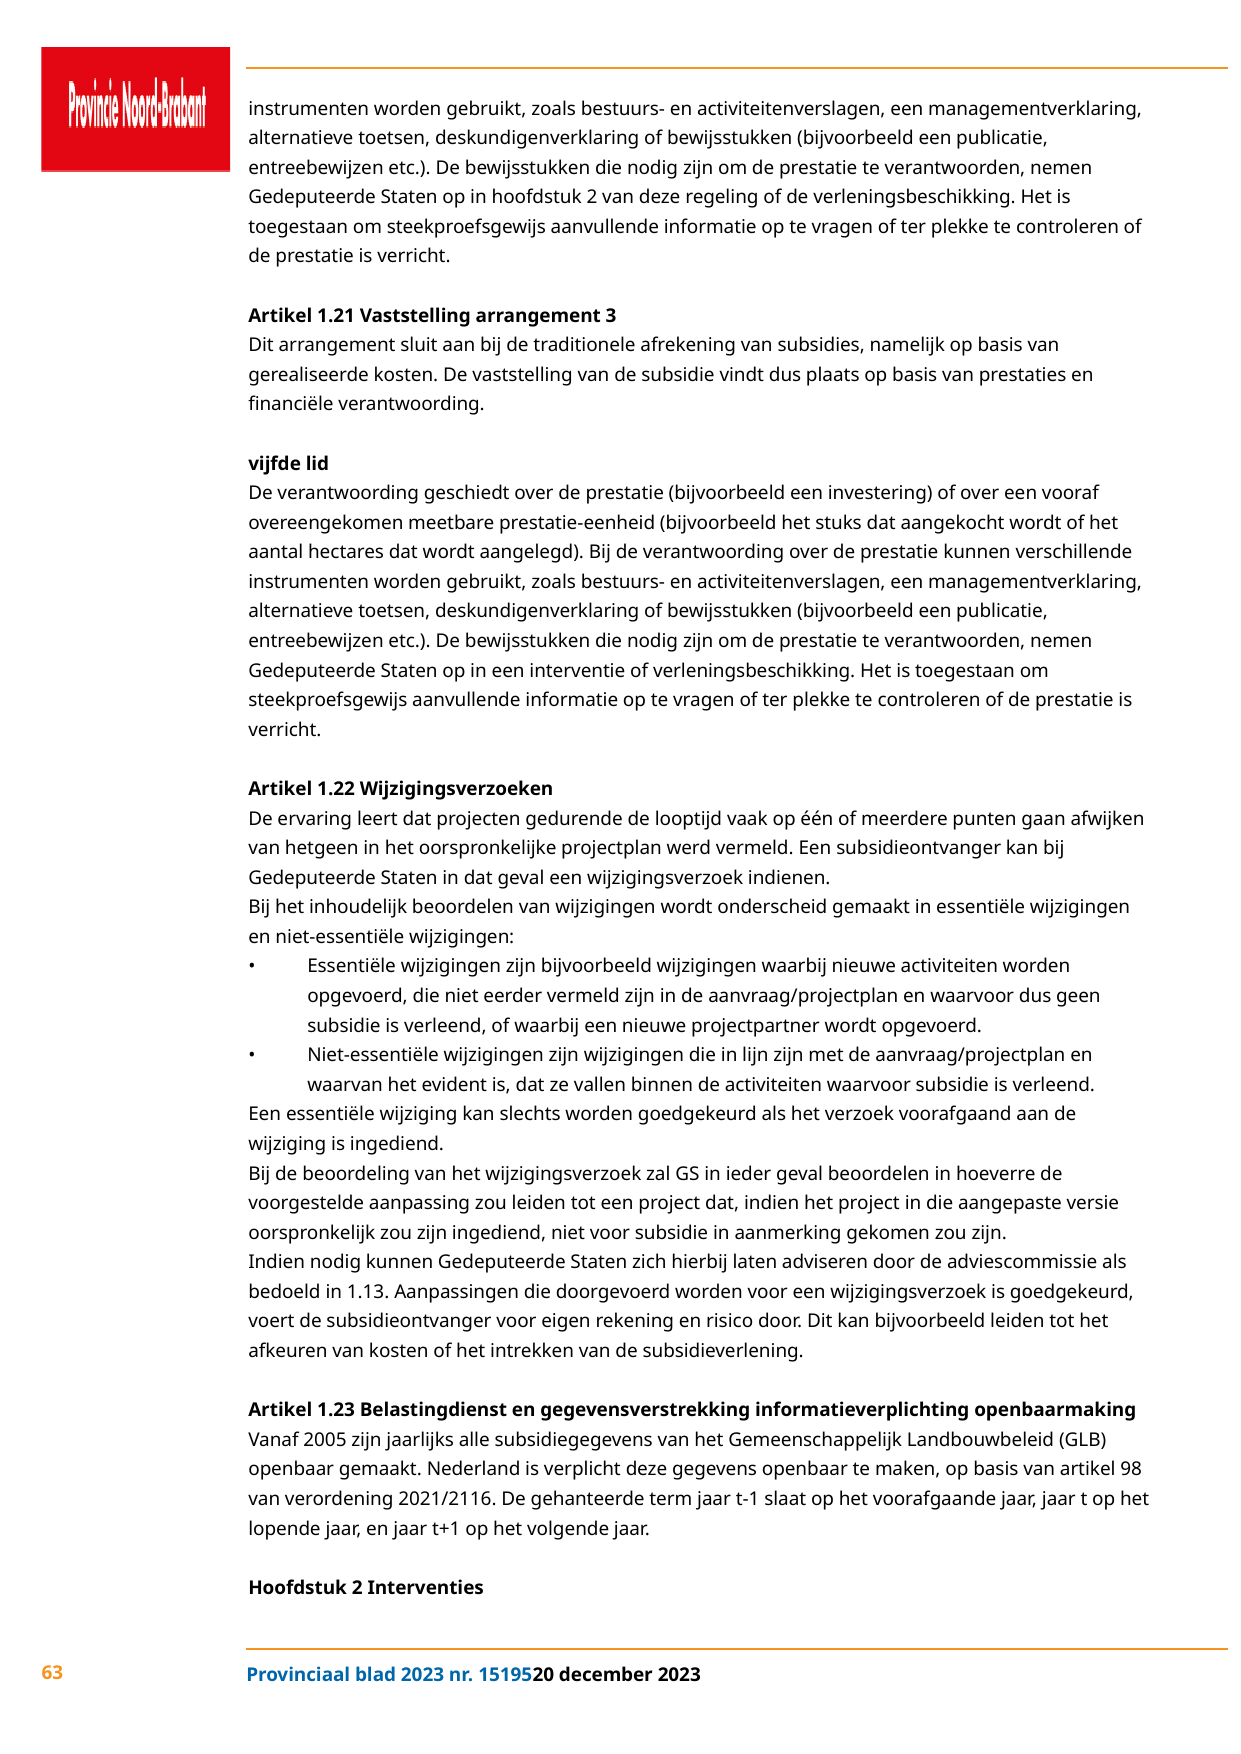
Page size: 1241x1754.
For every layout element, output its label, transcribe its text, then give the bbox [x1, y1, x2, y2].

text Vanaf 2005 zijn jaarlijks alle subsidiegegevens van het Gemeenschappelijk Landbouwbeleid (GLB) openbaar gemaakt. Nederland is verplicht deze gegevens openbaar te maken, op basis van artikel 98 van verordening 2021/2116. De gehanteerde term jaar t-1 slaat op het voorafgaande jaar, jaar t op het lopende jaar, en jaar t+1 op het volgende jaar. [248, 1426, 1152, 1541]
text De ervaring leert dat projecten gedurende de looptijd vaak op één of meerdere punten gaan afwijken van hetgeen in het oorspronkelijke projectplan werd vermeld. Een subsidieontvanger kan bij Gedeputeerde Staten in dat geval een wijzigingsverzoek indienen. [248, 805, 1152, 890]
text Een essentiële wijziging kan slechts worden goedgekeurd als het verzoek voorafgaand aan de wijziging is ingediend. [248, 1101, 1152, 1156]
text Bij het inhoudelijk beoordelen van wijzigingen wordt onderscheid gemaakt in essentiële wijzigingen en niet-essentiële wijzigingen: [248, 893, 1152, 949]
text Artikel 1.21 Vaststelling arrangement 3 [248, 302, 1152, 328]
text De verantwoording geschiedt over de prestatie (bijvoorbeeld een investering) of over een vooraf overeengekomen meetbare prestatie-eenheid (bijvoorbeeld het stuks dat aangekocht wordt of het aantal hectares dat wordt aangelegd). Bij de verantwoording over de prestatie kunnen verschillende instrumenten worden gebruikt, zoals bestuurs- en activiteitenverslagen, een managementverklaring, alternatieve toetsen, deskundigenverklaring of bewijsstukken (bijvoorbeeld een publicatie, entreebewijzen etc.). De bewijsstukken die nodig zijn om de prestatie te verantwoorden, nemen Gedeputeerde Staten op in een interventie of verleningsbeschikking. Het is toegestaan om steekproefsgewijs aanvullende informatie op te vragen of ter plekke te controleren of de prestatie is verricht. [248, 479, 1152, 742]
list Niet-essentiële wijzigingen zijn wijzigingen die in lijn zijn met de aanvraag/projectplan en waarvan het evident is, dat ze vallen binnen de activiteiten waarvoor subsidie is verleend. [248, 1041, 1152, 1097]
text Artikel 1.23 Belastingdienst en gegevensverstrekking informatieverplichting openbaarmaking [248, 1396, 1152, 1422]
text Hoofdstuk 2 Interventies [248, 1574, 1152, 1600]
text Indien nodig kunnen Gedeputeerde Staten zich hierbij laten adviseren door de adviescommissie als bedoeld in 1.13. Aanpassingen die doorgevoerd worden voor een wijzigingsverzoek is goedgekeurd, voert de subsidieontvanger voor eigen rekening en risico door. Dit kan bijvoorbeeld leiden tot het afkeuren van kosten of het intrekken van de subsidieverlening. [248, 1248, 1152, 1363]
text vijfde lid [248, 450, 1152, 476]
text instrumenten worden gebruikt, zoals bestuurs- en activiteitenverslagen, een managementverklaring, alternatieve toetsen, deskundigenverklaring of bewijsstukken (bijvoorbeeld een publicatie, entreebewijzen etc.). De bewijsstukken die nodig zijn om de prestatie te verantwoorden, nemen Gedeputeerde Staten op in hoofdstuk 2 van deze regeling of de verleningsbeschikking. Het is toegestaan om steekproefsgewijs aanvullende informatie op te vragen of ter plekke te controleren of de prestatie is verricht. [248, 95, 1152, 268]
text Artikel 1.22 Wijzigingsverzoeken [248, 775, 1152, 801]
picture [41, 47, 231, 172]
list Essentiële wijzigingen zijn bijvoorbeeld wijzigingen waarbij nieuwe activiteiten worden opgevoerd, die niet eerder vermeld zijn in de aanvraag/projectplan en waarvoor dus geen subsidie is verleend, of waarbij een nieuwe projectpartner wordt opgevoerd. [248, 953, 1152, 1038]
text Dit arrangement sluit aan bij de traditionele afrekening van subsidies, namelijk op basis van gerealiseerde kosten. De vaststelling van de subsidie vindt dus plaats op basis van prestaties en financiële verantwoording. [248, 331, 1152, 416]
text Bij de beoordeling van het wijzigingsverzoek zal GS in ieder geval beoordelen in hoeverre de voorgestelde aanpassing zou leiden tot een project dat, indien het project in die aangepaste versie oorspronkelijk zou zijn ingediend, niet voor subsidie in aanmerking gekomen zou zijn. [248, 1160, 1152, 1245]
